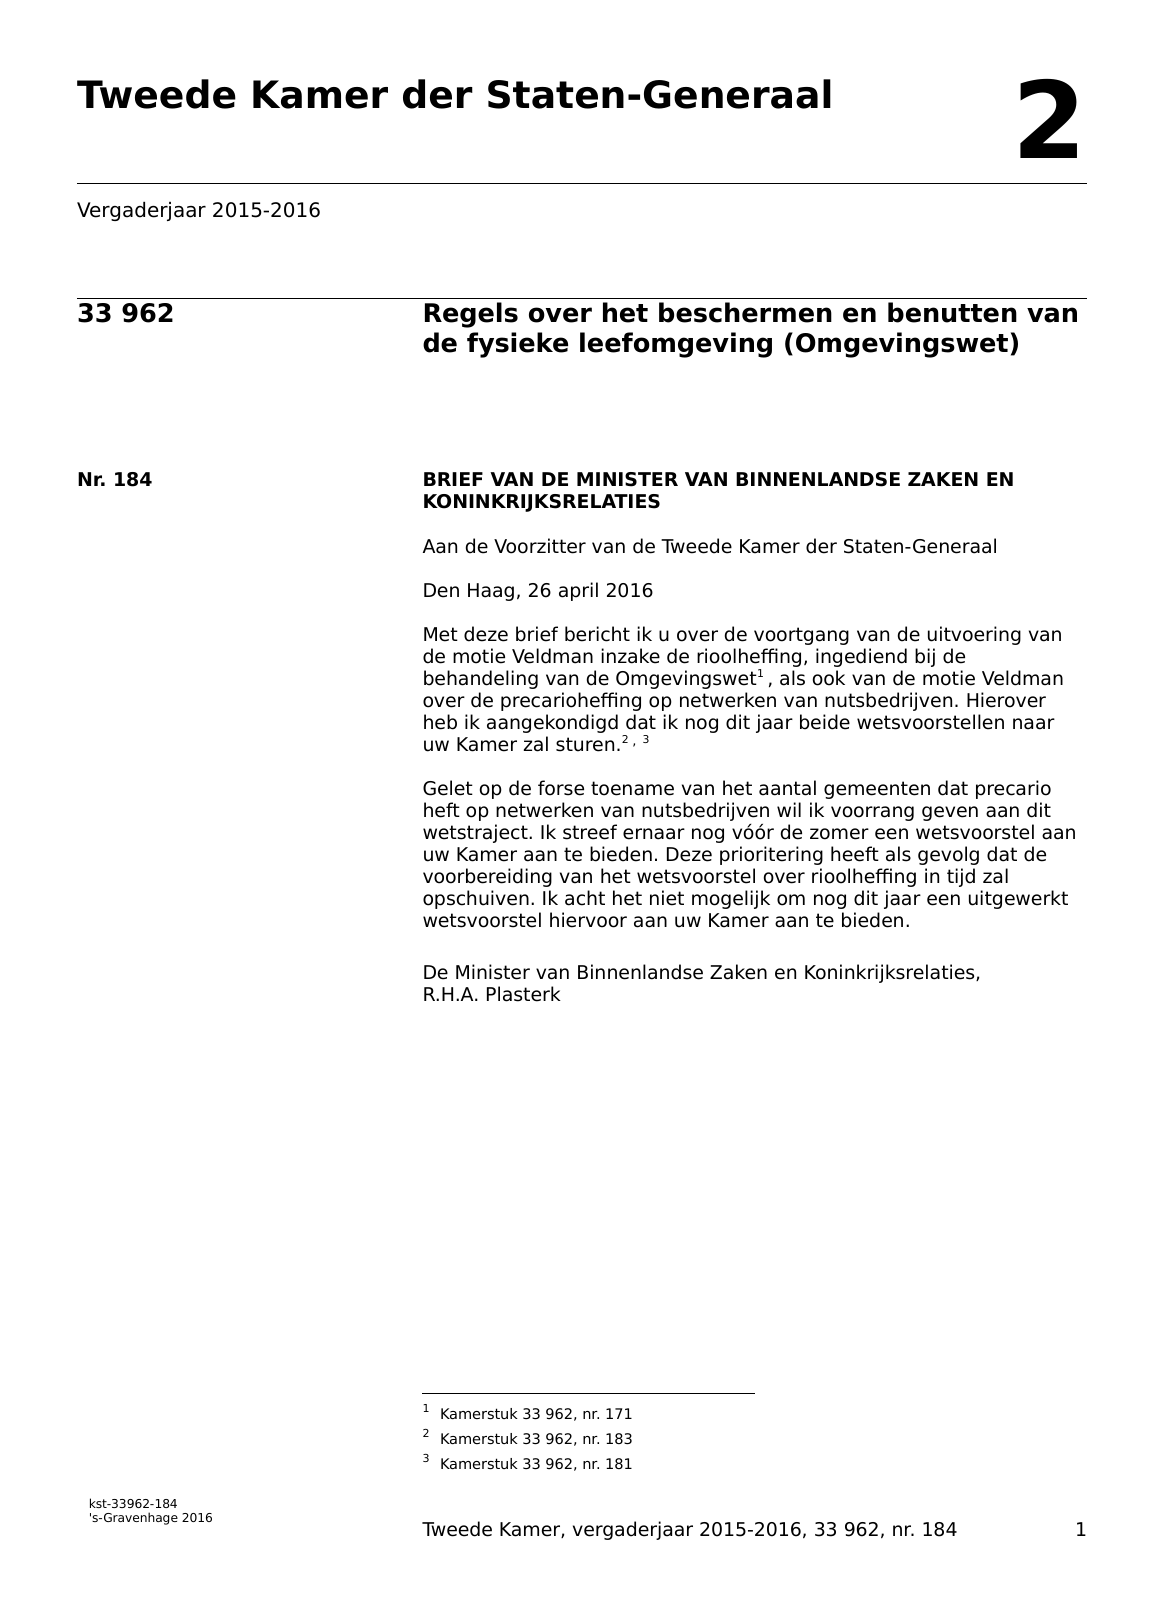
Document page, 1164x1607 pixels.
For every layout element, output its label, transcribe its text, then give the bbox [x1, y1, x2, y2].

text kst-33962-184 [88, 1497, 323, 1511]
text Kamerstuk 33 962, nr. 171 [422, 1402, 1087, 1424]
text 's-Gravenhage 2016 [88, 1511, 323, 1525]
text Aan de Voorzitter van de Tweede Kamer der Staten-Generaal [422, 536, 1087, 557]
text Gelet op de forse toename van het aantal gemeenten dat precario heft op netwerken van nutsbedrijven wil ik voorrang geven aan dit wetstraject. Ik streef ernaar nog vóór de zomer een wetsvoorstel aan uw Kamer aan te bieden. Deze prioritering heeft als gevolg dat de voorbereiding van het wetsvoorstel over rioolheffing in tijd zal opschuiven. Ik acht het niet mogelijk om nog dit jaar een uitgewerkt wetsvoorstel hiervoor aan uw Kamer aan te bieden. [422, 778, 1087, 932]
text De Minister van Binnenlandse Zaken en Koninkrijksrelaties, R.H.A. Plasterk [422, 962, 1087, 1006]
text Met deze brief bericht ik u over de voortgang van de uitvoering van de motie Veldman inzake de rioolheffing, ingediend bij de behandeling van de Omgevingswet, als ook van de motie Veldman over de precarioheffing op netwerken van nutsbedrijven. Hierover heb ik aangekondigd dat ik nog dit jaar beide wetsvoorstellen naar uw Kamer zal sturen., [422, 624, 1087, 756]
text Kamerstuk 33 962, nr. 181 [422, 1452, 1087, 1474]
table_header Tweede Kamer der Staten-Generaal [77, 59, 886, 183]
text Kamerstuk 33 962, nr. 183 [422, 1427, 1087, 1449]
table_cell Vergaderjaar 2015-2016 [77, 184, 1087, 298]
subtitle 33 962 Regels over het beschermen en benutten van de fysieke leefomgeving (Omgevingswet) [77, 299, 1087, 358]
text Den Haag, 26 april 2016 [422, 580, 1087, 602]
table_header 2 [886, 59, 1087, 183]
subtitle Nr. 184 BRIEF VAN DE MINISTER VAN BINNENLANDSE ZAKEN EN KONINKRIJKSRELATIES [77, 469, 1087, 513]
